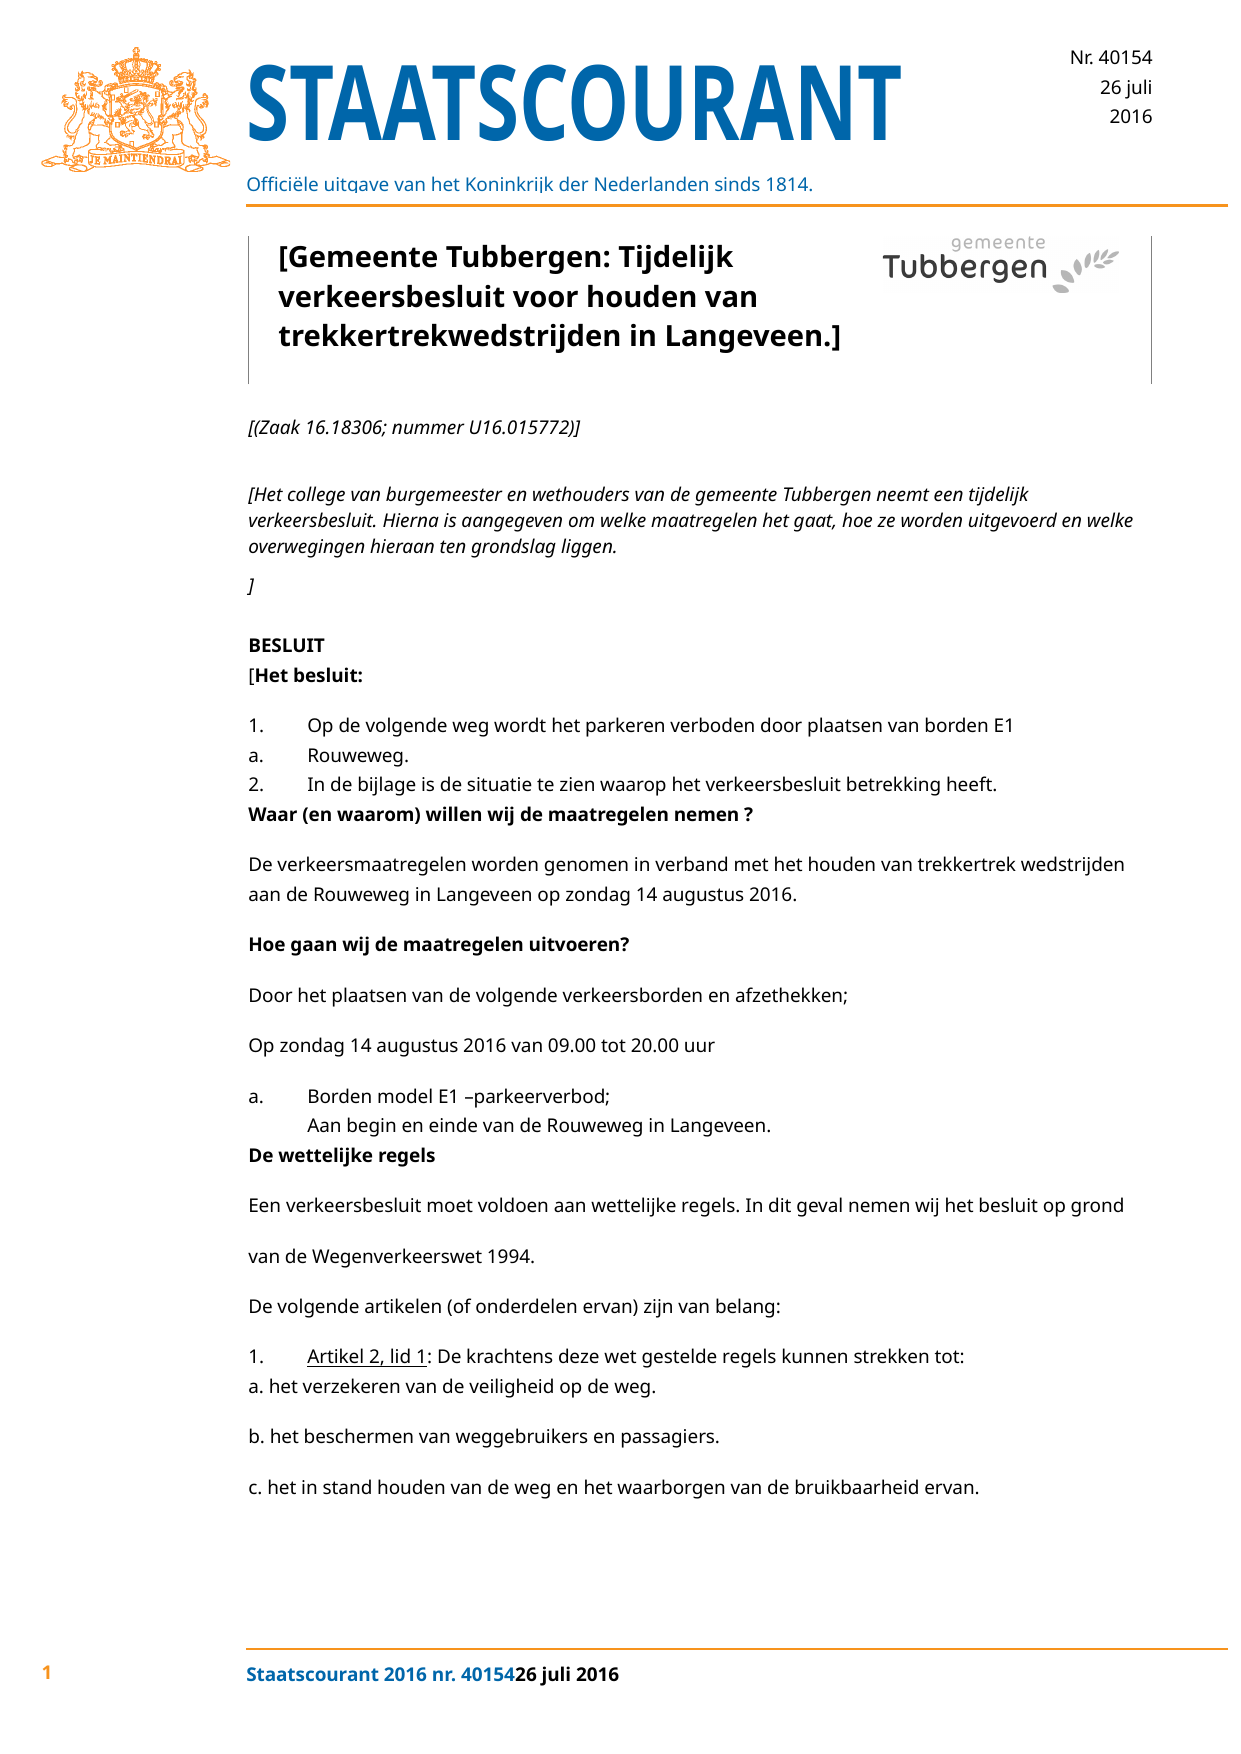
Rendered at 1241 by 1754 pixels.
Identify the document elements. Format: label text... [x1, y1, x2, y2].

text c. het in stand houden van de weg en het waarborgen van de bruikbaarheid ervan. [248, 1474, 1152, 1500]
list Borden model E1 –parkeerverbod; [248, 1083, 1152, 1108]
picture [882, 236, 1119, 293]
text De wettelijke regels [248, 1142, 1152, 1168]
text a. het verzekeren van de veiligheid op de weg. [248, 1373, 1152, 1399]
text Waar (en waarom) willen wij de maatregelen nemen ? [248, 801, 1152, 827]
text [Het college van burgemeester en wethouders van de gemeente Tubbergen neemt een tijdelijk verkeersbesluit. Hierna is aangegeven om welke maatregelen het gaat, hoe ze worden uitgevoerd en welke overwegingen hieraan ten grondslag liggen. [248, 482, 1152, 559]
text ] [248, 572, 1152, 598]
list Artikel 2, lid 1: De krachtens deze wet gestelde regels kunnen strekken tot: [248, 1344, 1152, 1369]
picture [41, 47, 231, 172]
text [Het besluit: [248, 662, 1152, 688]
text De verkeersmaatregelen worden genomen in verband met het houden van trekkertrek wedstrijden aan de Rouweweg in Langeveen op zondag 14 augustus 2016. [248, 852, 1152, 907]
list In de bijlage is de situatie te zien waarop het verkeersbesluit betrekking heeft. [248, 772, 1152, 797]
text [(Zaak 16.18306; nummer U16.015772)] [248, 414, 1152, 440]
text Op zondag 14 augustus 2016 van 09.00 tot 20.00 uur [248, 1032, 1152, 1058]
text De volgende artikelen (of onderdelen ervan) zijn van belang: [248, 1293, 1152, 1319]
text Een verkeersbesluit moet voldoen aan wettelijke regels. In dit geval nemen wij het besluit op grond [248, 1192, 1152, 1218]
text b. het beschermen van weggebruikers en passagiers. [248, 1424, 1152, 1449]
text van de Wegenverkeerswet 1994. [248, 1243, 1152, 1268]
text Hoe gaan wij de maatregelen uitvoeren? [248, 932, 1152, 957]
text Door het plaatsen van de volgende verkeersborden en afzethekken; [248, 982, 1152, 1008]
table_header [850, 236, 1151, 384]
text BESLUIT [248, 632, 1152, 658]
list Aan begin en einde van de Rouweweg in Langeveen. [248, 1112, 1152, 1138]
list Op de volgende weg wordt het parkeren verboden door plaatsen van borden E1 [248, 712, 1152, 738]
list Rouweweg. [248, 742, 1152, 768]
table_header [Gemeente Tubbergen: Tijdelijk verkeersbesluit voor houden van trekkertrekwedstrijden in Langeveen.] [249, 236, 850, 384]
